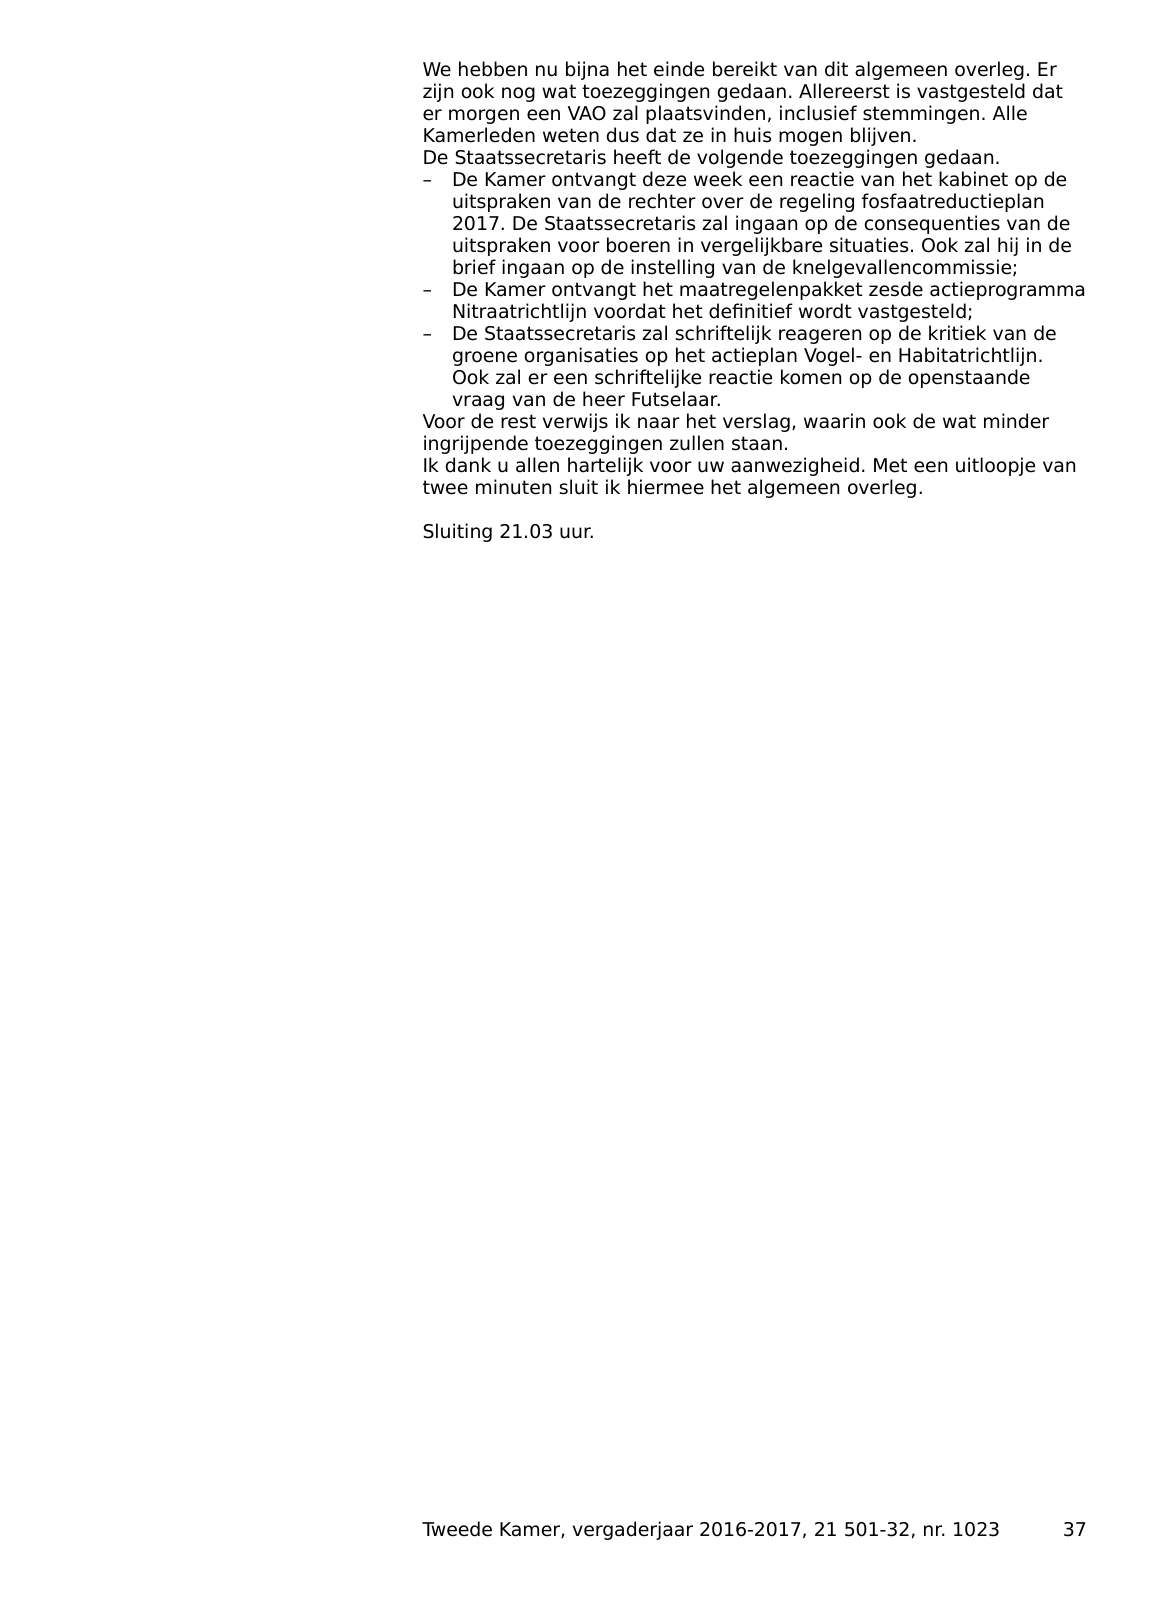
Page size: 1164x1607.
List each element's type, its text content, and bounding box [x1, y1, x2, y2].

text – De Staatssecretaris zal schriftelijk reageren op de kritiek van de groene organisaties op het actieplan Vogel- en Habitatrichtlijn. Ook zal er een schriftelijke reactie komen op de openstaande vraag van de heer Futselaar. [422, 323, 1087, 411]
text – De Kamer ontvangt het maatregelenpakket zesde actieprogramma Nitraatrichtlijn voordat het definitief wordt vastgesteld; [422, 279, 1087, 323]
text Ik dank u allen hartelijk voor uw aanwezigheid. Met een uitloopje van twee minuten sluit ik hiermee het algemeen overleg. [422, 455, 1087, 499]
text De Staatssecretaris heeft de volgende toezeggingen gedaan. [422, 147, 1087, 169]
text We hebben nu bijna het einde bereikt van dit algemeen overleg. Er zijn ook nog wat toezeggingen gedaan. Allereerst is vastgesteld dat er morgen een VAO zal plaatsvinden, inclusief stemmingen. Alle Kamerleden weten dus dat ze in huis mogen blijven. [422, 59, 1087, 147]
text – De Kamer ontvangt deze week een reactie van het kabinet op de uitspraken van de rechter over de regeling fosfaatreductieplan 2017. De Staatssecretaris zal ingaan op de consequenties van de uitspraken voor boeren in vergelijkbare situaties. Ook zal hij in de brief ingaan op de instelling van de knelgevallencommissie; [422, 169, 1087, 279]
text Sluiting 21.03 uur. [422, 521, 1087, 543]
text Voor de rest verwijs ik naar het verslag, waarin ook de wat minder ingrijpende toezeggingen zullen staan. [422, 411, 1087, 455]
